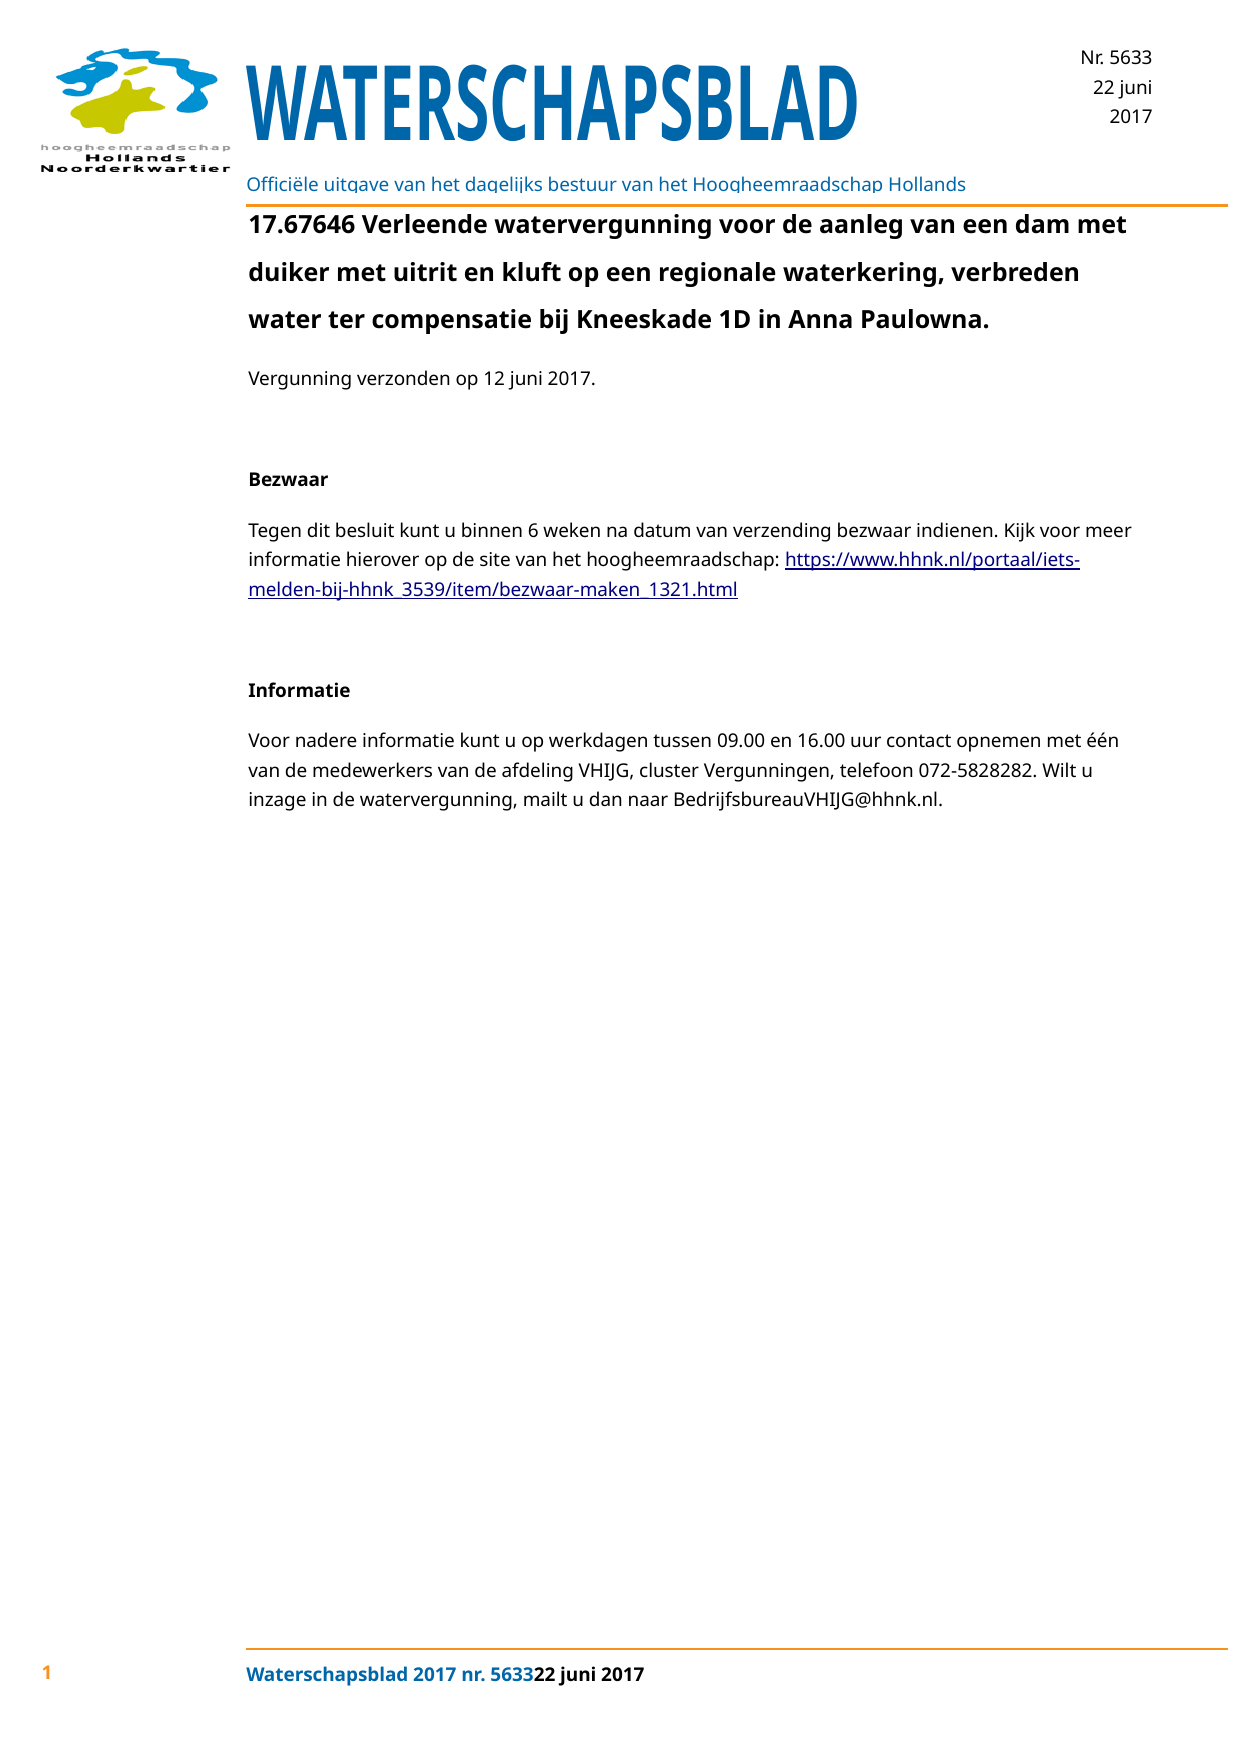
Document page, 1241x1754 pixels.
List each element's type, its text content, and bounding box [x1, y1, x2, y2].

text 17.67646 Verleende watervergunning voor de aanleg van een dam met duiker met uitrit en kluft op een regionale waterkering, verbreden water ter compensatie bij Kneeskade 1D in Anna Paulowna. [248, 207, 1152, 336]
text Voor nadere informatie kunt u op werkdagen tussen 09.00 en 16.00 uur contact opnemen met één van de medewerkers van de afdeling VHIJG, cluster Vergunningen, telefoon 072-5828282. Wilt u inzage in de watervergunning, mailt u dan naar BedrijfsbureauVHIJG@hhnk.nl. [248, 727, 1152, 812]
text Informatie [248, 677, 1152, 702]
picture [41, 47, 231, 172]
text Tegen dit besluit kunt u binnen 6 weken na datum van verzending bezwaar indienen. Kijk voor meer informatie hierover op de site van het hoogheemraadschap: https://www.hhnk.nl/portaal/iets-melden-bij-hhnk_3539/item/bezwaar-maken_1321.html [248, 517, 1152, 602]
text Bezwaar [248, 466, 1152, 492]
text Vergunning verzonden op 12 juni 2017. [248, 366, 1152, 391]
